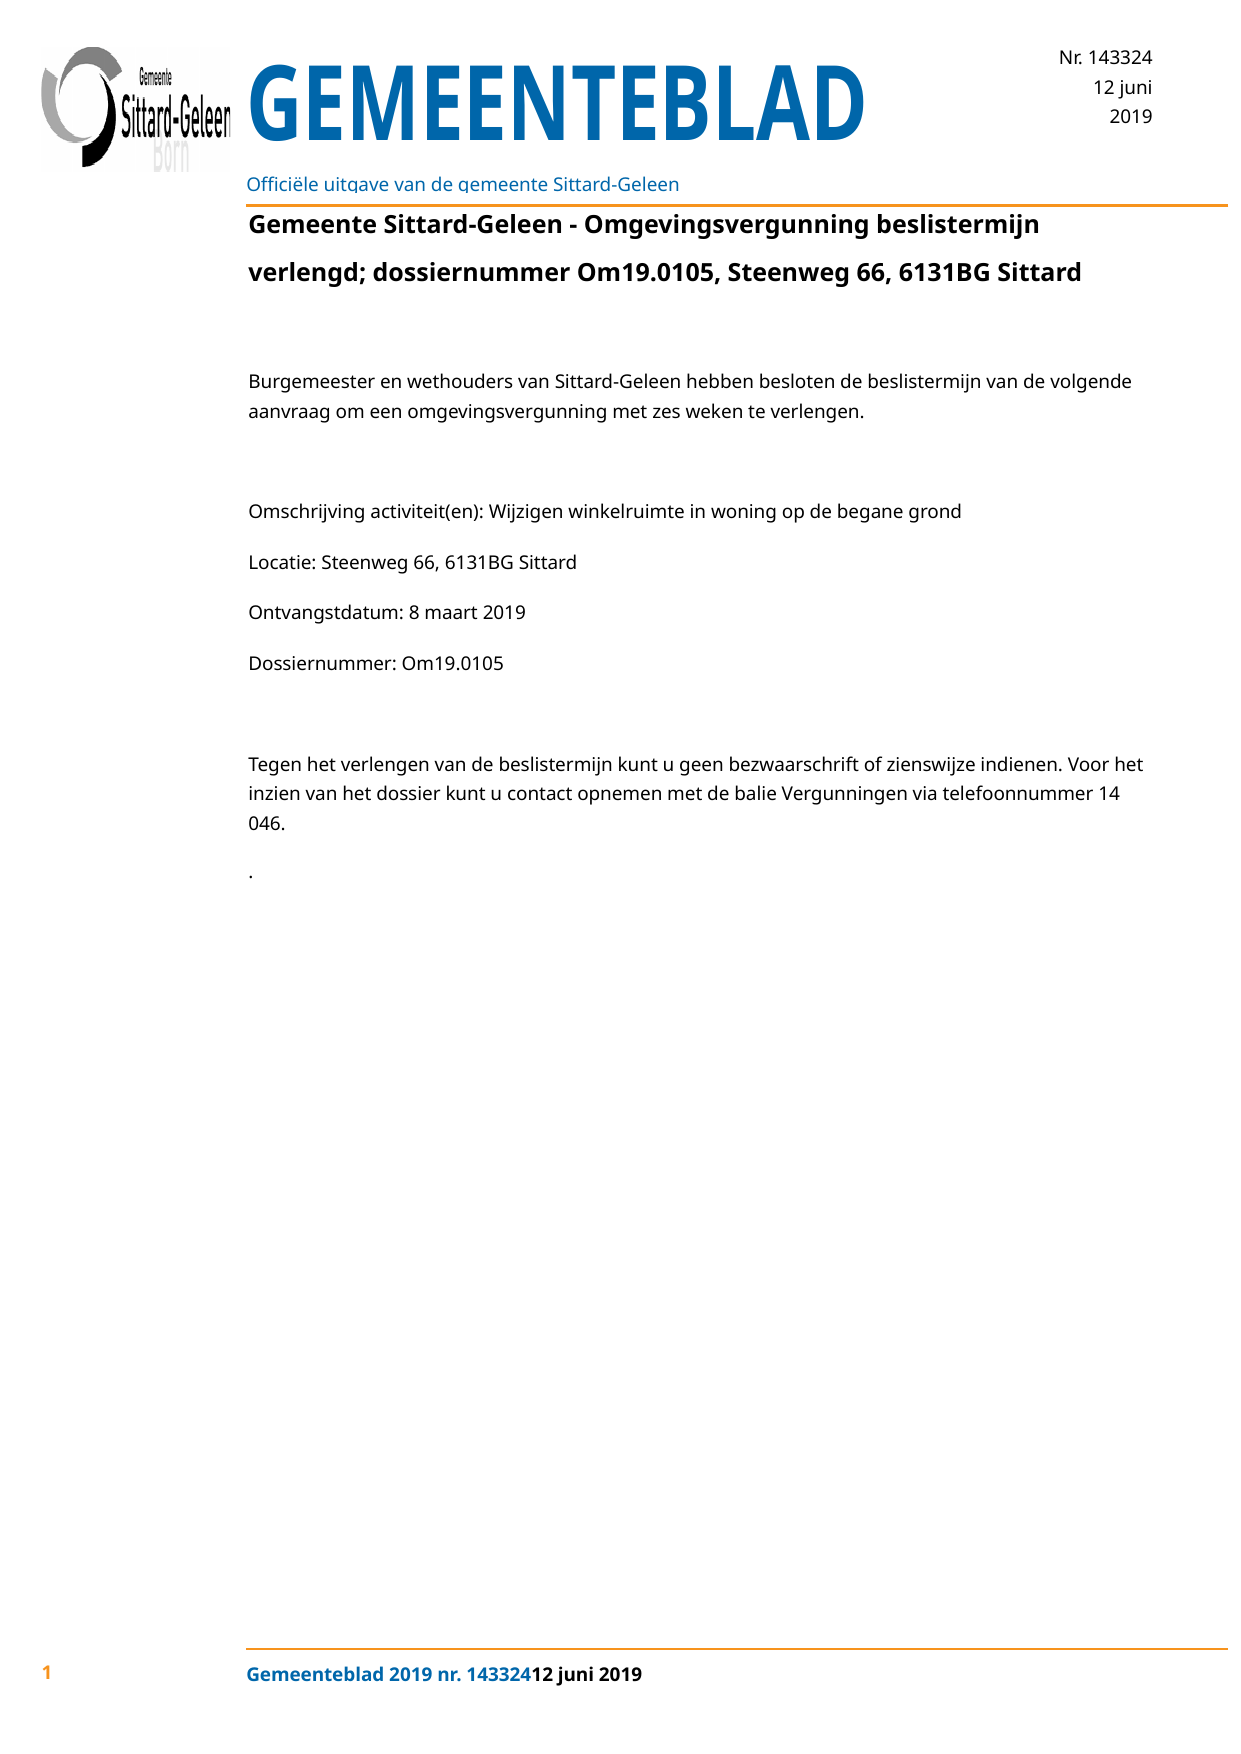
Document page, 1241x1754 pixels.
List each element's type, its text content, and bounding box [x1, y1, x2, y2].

text Burgemeester en wethouders van Sittard-Geleen hebben besloten de beslistermijn van de volgende aanvraag om een omgevingsvergunning met zes weken te verlengen. [248, 368, 1152, 424]
text Gemeente Sittard-Geleen - Omgevingsvergunning beslistermijn verlengd; dossiernummer Om19.0105, Steenweg 66, 6131BG Sittard [248, 207, 1152, 288]
text Dossiernummer: Om19.0105 [248, 650, 1152, 676]
text . [248, 858, 1152, 883]
text Omschrijving activiteit(en): Wijzigen winkelruimte in woning op de begane grond [248, 499, 1152, 524]
text Ontvangstdatum: 8 maart 2019 [248, 599, 1152, 625]
text Locatie: Steenweg 66, 6131BG Sittard [248, 549, 1152, 575]
text Tegen het verlengen van de beslistermijn kunt u geen bezwaarschrift of zienswijze indienen. Voor het inzien van het dossier kunt u contact opnemen met de balie Vergunningen via telefoonnummer 14 046. [248, 751, 1152, 836]
picture [41, 47, 231, 172]
